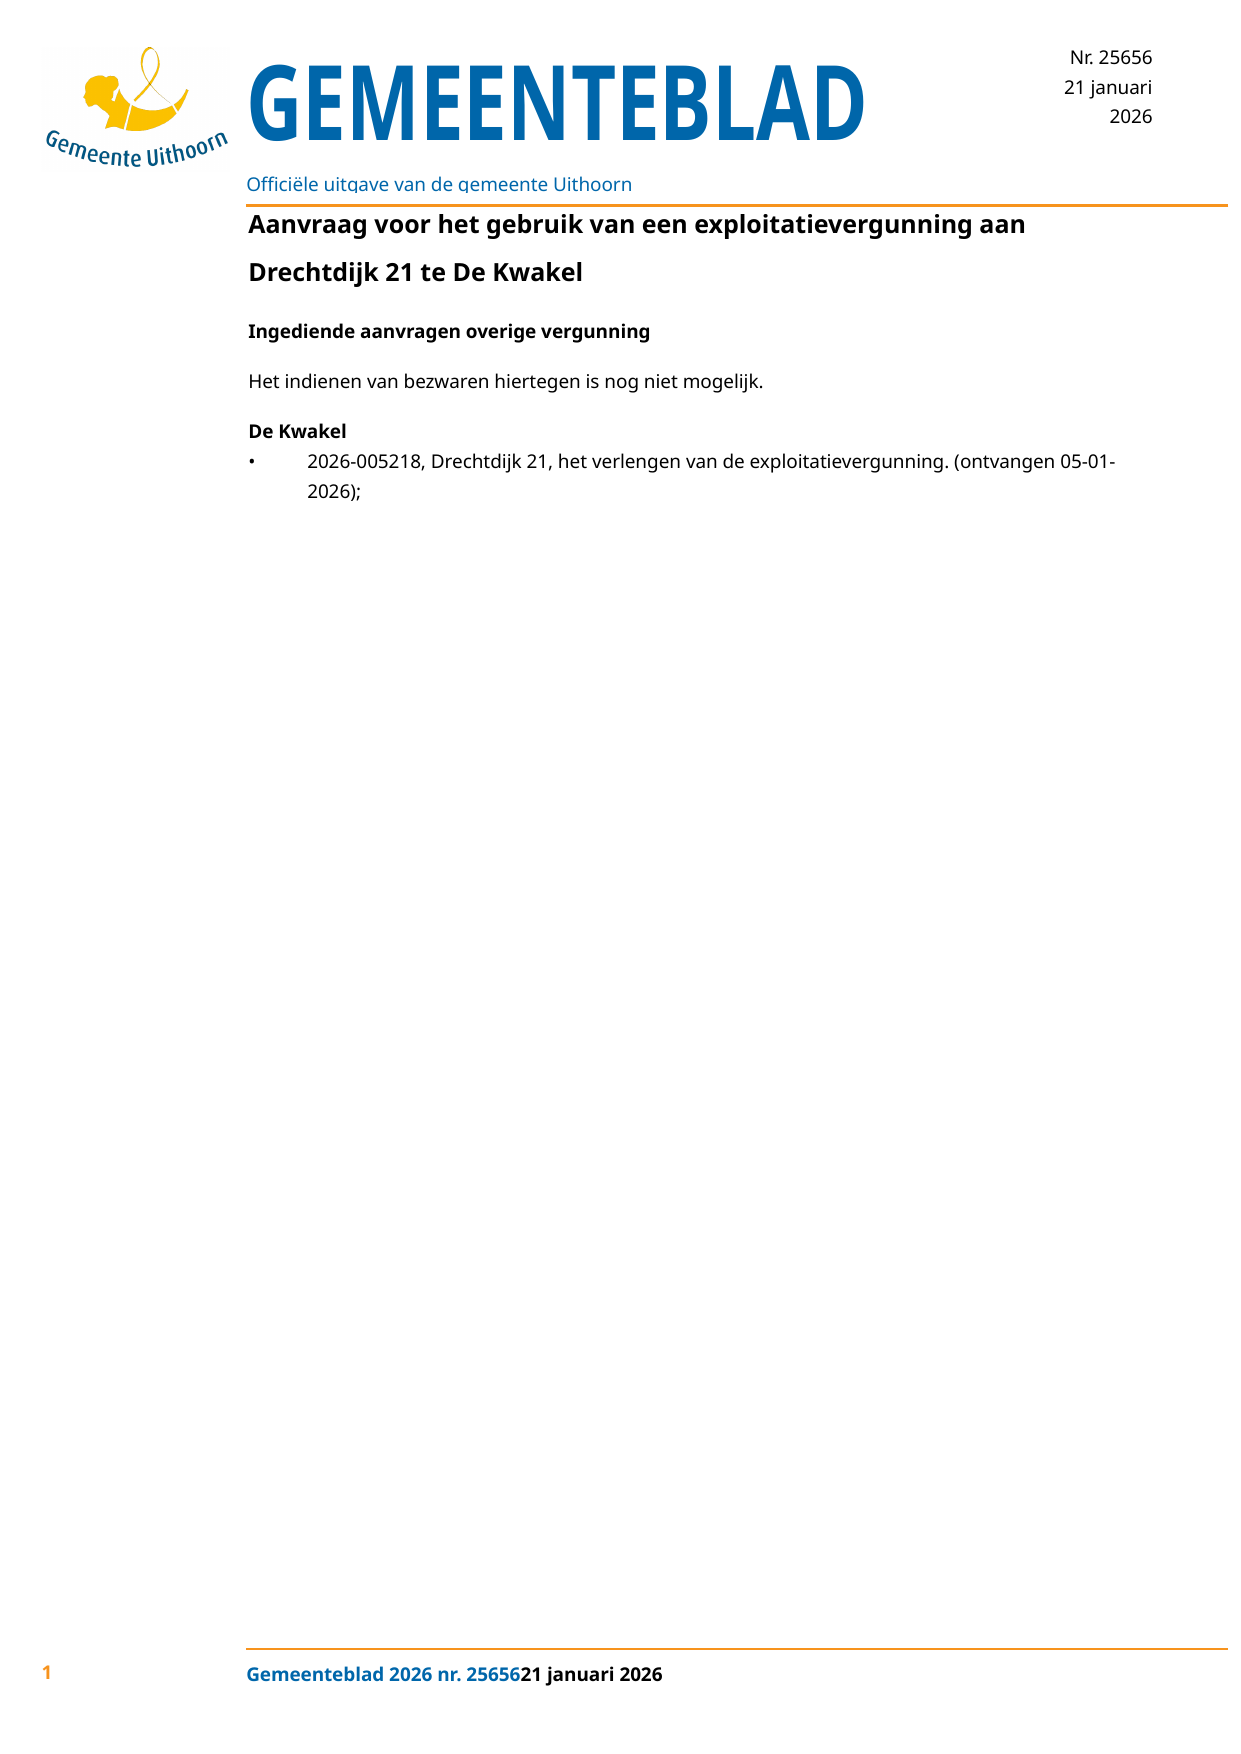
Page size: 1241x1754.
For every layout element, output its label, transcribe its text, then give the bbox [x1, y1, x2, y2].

text Het indienen van bezwaren hiertegen is nog niet mogelijk. [248, 368, 1152, 394]
text De Kwakel [248, 419, 1152, 444]
text Aanvraag voor het gebruik van een exploitatievergunning aan Drechtdijk 21 te De Kwakel [248, 207, 1152, 288]
list 2026-005218, Drechtdijk 21, het verlengen van de exploitatievergunning. (ontvangen 05-01-2026); [248, 448, 1152, 504]
text Ingediende aanvragen overige vergunning [248, 318, 1152, 344]
picture [41, 47, 231, 172]
